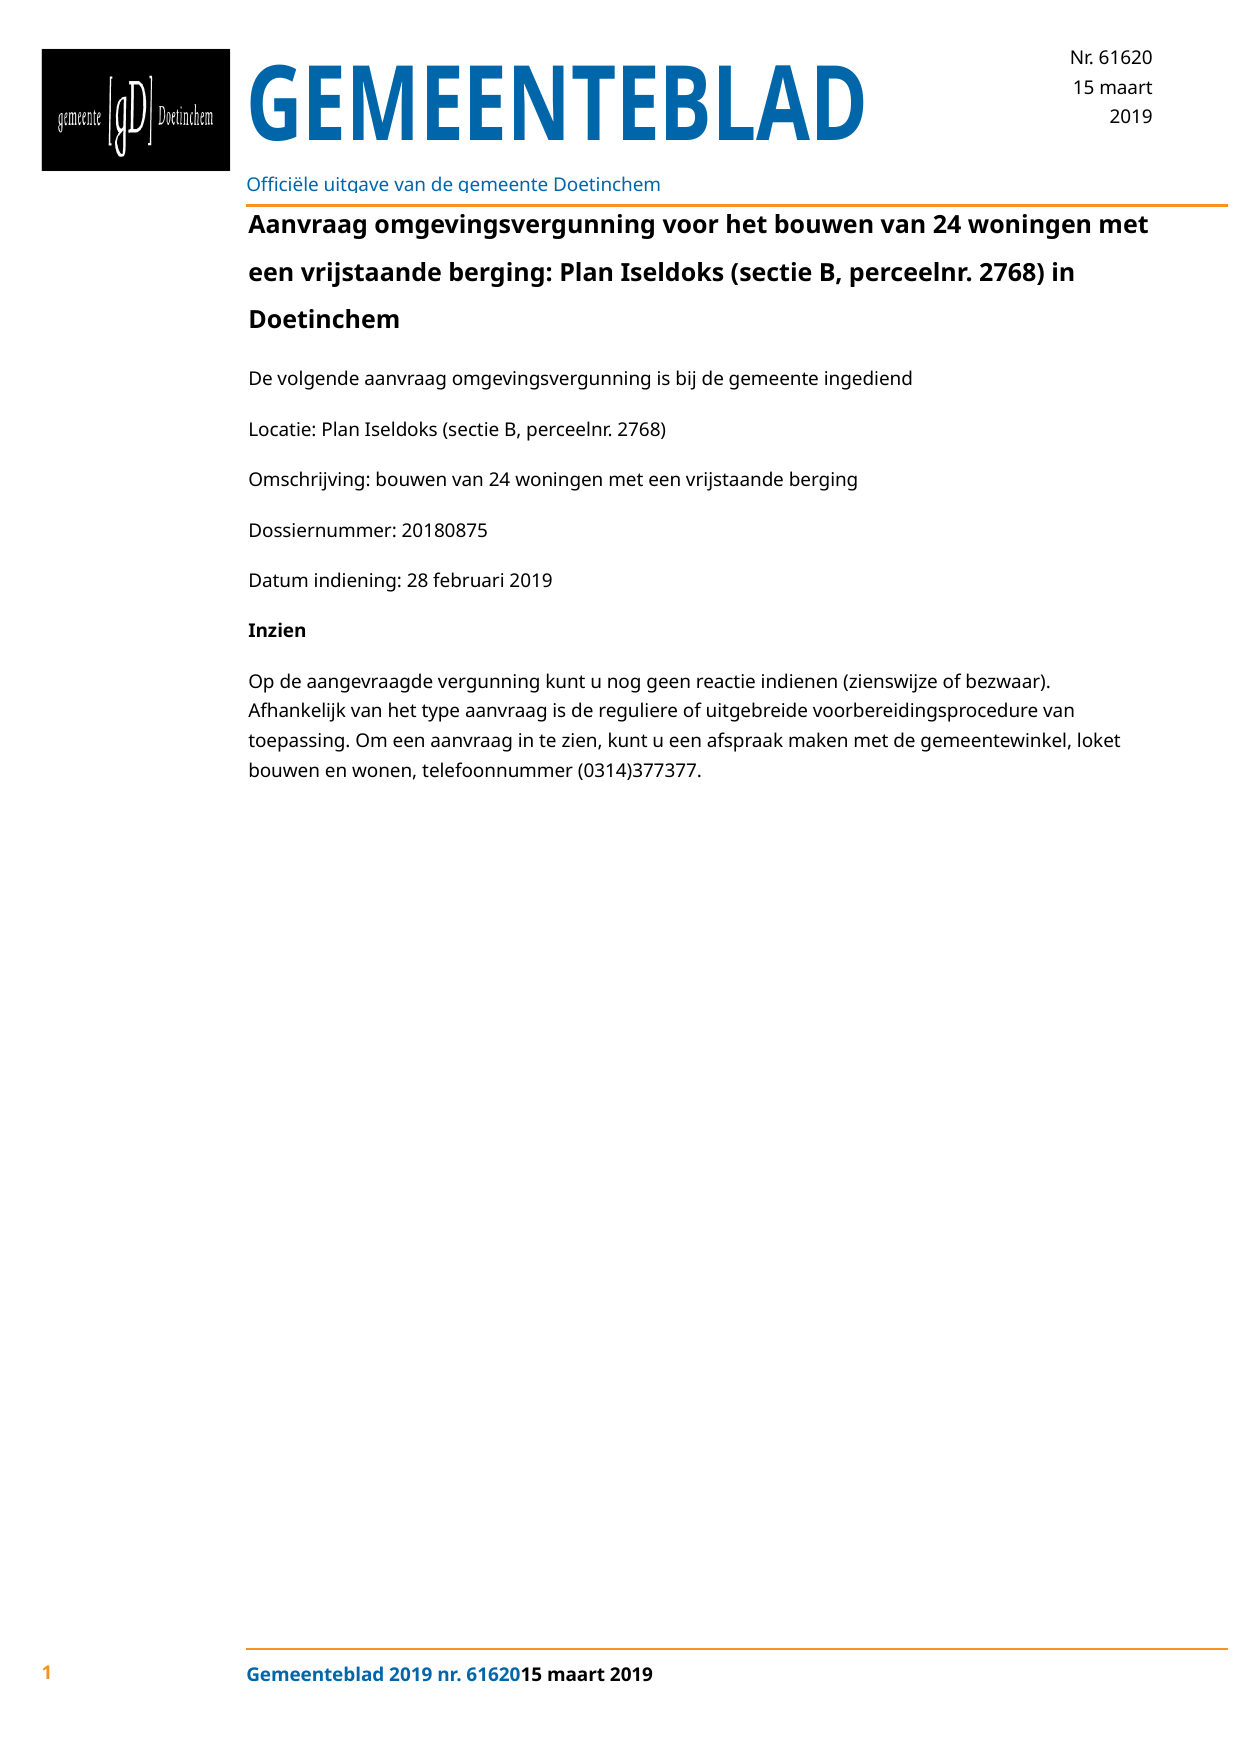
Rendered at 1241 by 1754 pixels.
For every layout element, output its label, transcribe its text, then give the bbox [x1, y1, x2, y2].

text Dossiernummer: 20180875 [248, 517, 1152, 542]
text De volgende aanvraag omgevingsvergunning is bij de gemeente ingediend [248, 366, 1152, 391]
text Datum indiening: 28 februari 2019 [248, 567, 1152, 593]
text Locatie: Plan Iseldoks (sectie B, perceelnr. 2768) [248, 416, 1152, 442]
text Aanvraag omgevingsvergunning voor het bouwen van 24 woningen met een vrijstaande berging: Plan Iseldoks (sectie B, perceelnr. 2768) in Doetinchem [248, 207, 1152, 336]
text Omschrijving: bouwen van 24 woningen met een vrijstaande berging [248, 466, 1152, 492]
text Op de aangevraagde vergunning kunt u nog geen reactie indienen (zienswijze of bezwaar). Afhankelijk van het type aanvraag is de reguliere of uitgebreide voorbereidingsprocedure van toepassing. Om een aanvraag in te zien, kunt u een afspraak maken met de gemeentewinkel, loket bouwen en wonen, telefoonnummer (0314)377377. [248, 668, 1152, 782]
picture [41, 47, 231, 172]
text Inzien [248, 618, 1152, 643]
